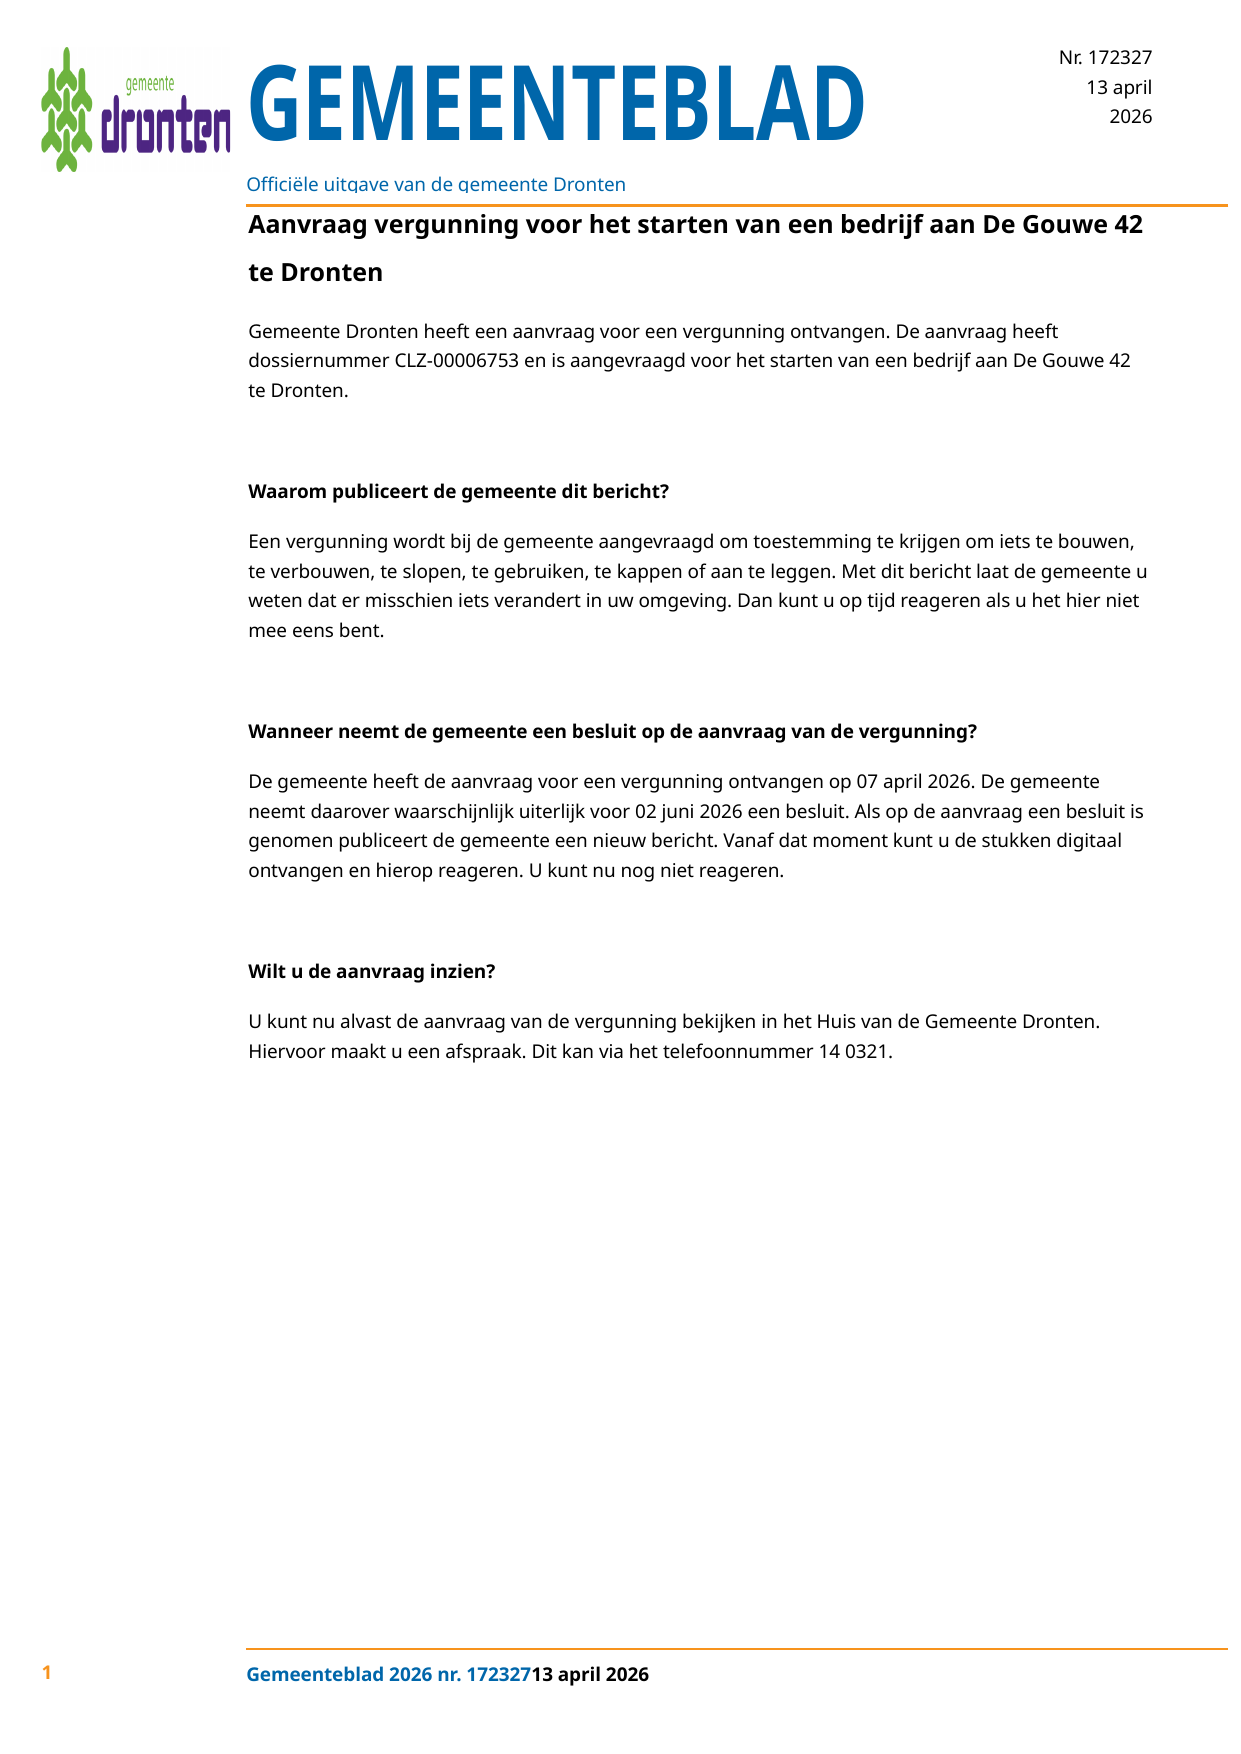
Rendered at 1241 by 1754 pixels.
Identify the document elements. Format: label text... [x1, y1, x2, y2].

text Gemeente Dronten heeft een aanvraag voor een vergunning ontvangen. De aanvraag heeft dossiernummer CLZ-00006753 en is aangevraagd voor het starten van een bedrijf aan De Gouwe 42 te Dronten. [248, 318, 1152, 403]
text Aanvraag vergunning voor het starten van een bedrijf aan De Gouwe 42 te Dronten [248, 207, 1152, 288]
text Waarom publiceert de gemeente dit bericht? [248, 478, 1152, 504]
text Wanneer neemt de gemeente een besluit op de aanvraag van de vergunning? [248, 718, 1152, 744]
text Wilt u de aanvraag inzien? [248, 958, 1152, 984]
text Een vergunning wordt bij de gemeente aangevraagd om toestemming te krijgen om iets te bouwen, te verbouwen, te slopen, te gebruiken, te kappen of aan te leggen. Met dit bericht laat de gemeente u weten dat er misschien iets verandert in uw omgeving. Dan kunt u op tijd reageren als u het hier niet mee eens bent. [248, 528, 1152, 643]
text De gemeente heeft de aanvraag voor een vergunning ontvangen op 07 april 2026. De gemeente neemt daarover waarschijnlijk uiterlijk voor 02 juni 2026 een besluit. Als op de aanvraag een besluit is genomen publiceert de gemeente een nieuw bericht. Vanaf dat moment kunt u de stukken digitaal ontvangen en hierop reageren. U kunt nu nog niet reageren. [248, 768, 1152, 883]
picture [41, 47, 231, 172]
text U kunt nu alvast de aanvraag van de vergunning bekijken in het Huis van de Gemeente Dronten. Hiervoor maakt u een afspraak. Dit kan via het telefoonnummer 14 0321. [248, 1008, 1152, 1064]
